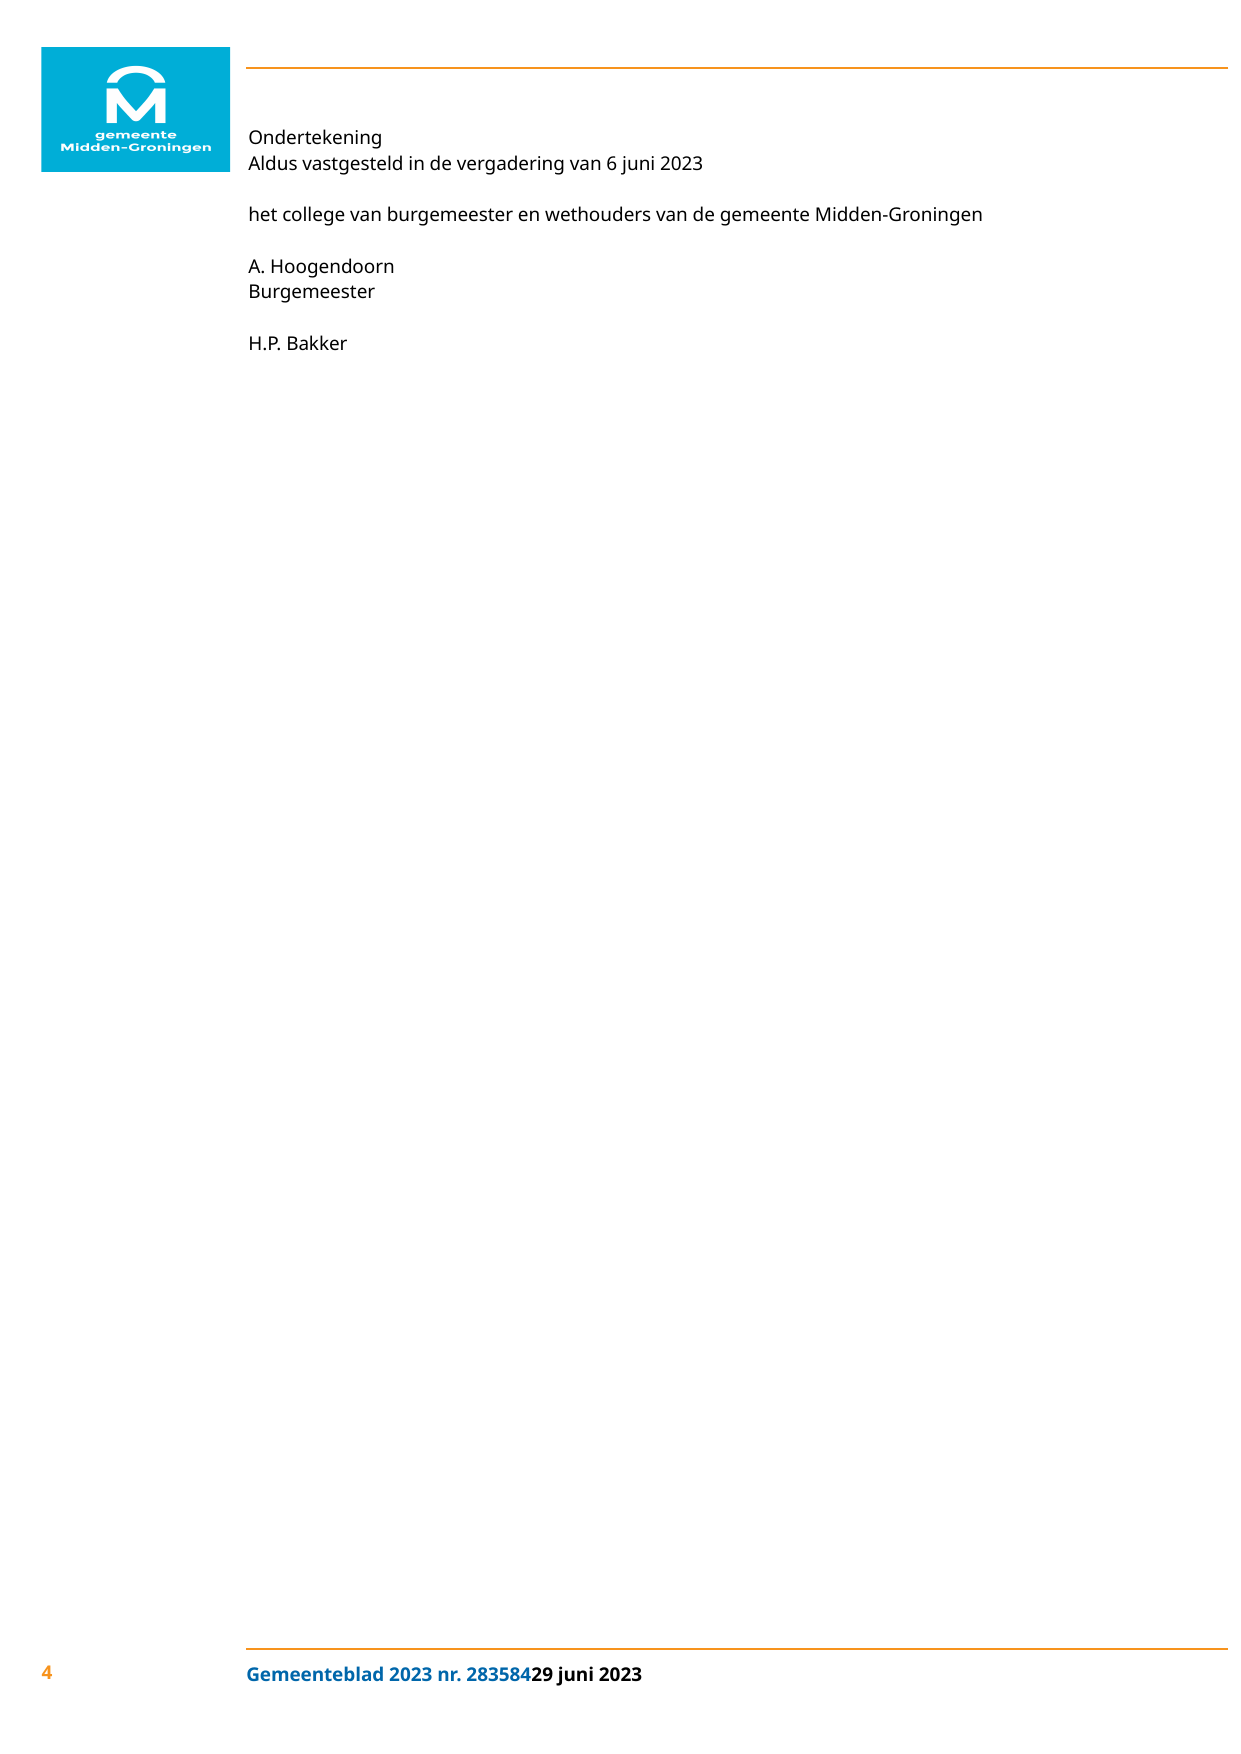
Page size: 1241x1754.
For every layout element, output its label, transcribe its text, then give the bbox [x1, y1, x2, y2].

picture [108, 66, 164, 82]
text Ondertekening [248, 124, 1152, 150]
text H.P. Bakker [248, 330, 1152, 356]
text het college van burgemeester en wethouders van de gemeente Midden-Groningen [248, 202, 1152, 227]
picture [107, 89, 165, 122]
picture [184, 146, 190, 153]
text Burgemeester [248, 279, 1152, 304]
text Aldus vastgesteld in de vergadering van 6 juni 2023 [248, 150, 1152, 176]
text A. Hoogendoorn [248, 253, 1152, 279]
